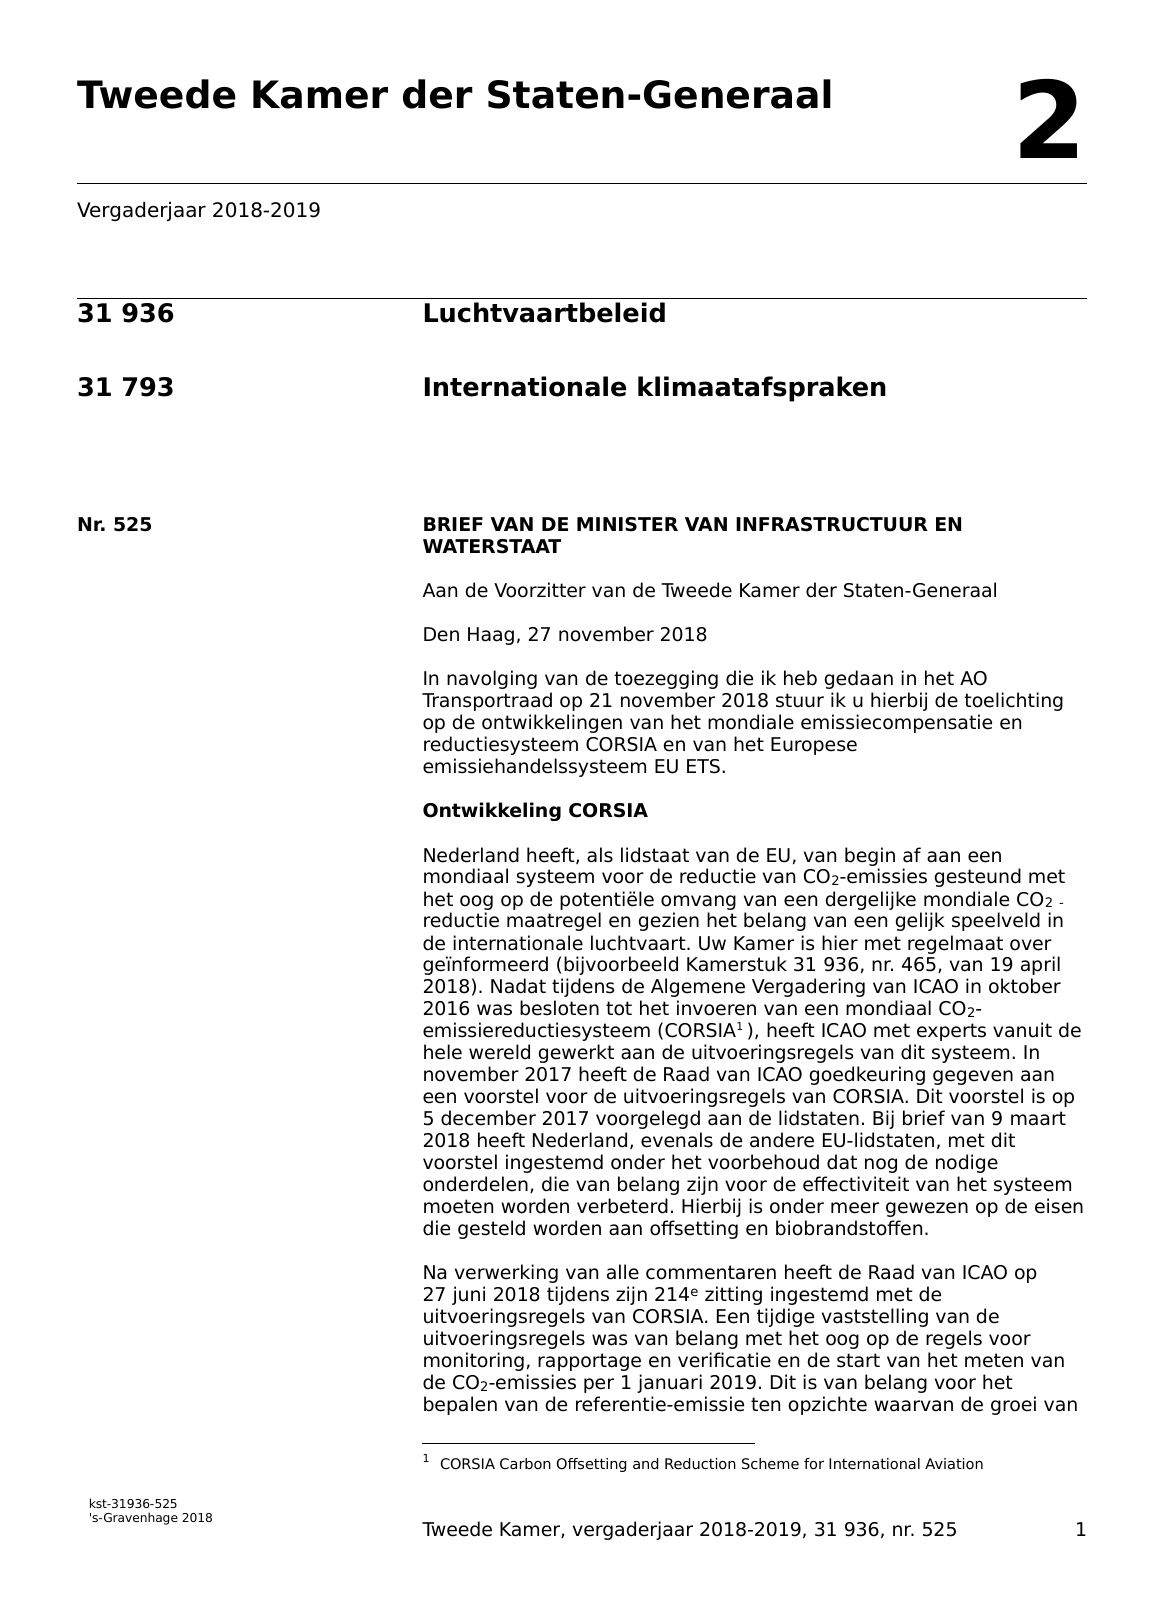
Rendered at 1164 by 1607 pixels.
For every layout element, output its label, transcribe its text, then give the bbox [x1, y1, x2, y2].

text Na verwerking van alle commentaren heeft de Raad van ICAO op 27 juni 2018 tijdens zijn 214e zitting ingestemd met de uitvoeringsregels van CORSIA. Een tijdige vaststelling van de uitvoeringsregels was van belang met het oog op de regels voor monitoring, rapportage en verificatie en de start van het meten van de CO2-emissies per 1 januari 2019. Dit is van belang voor het bepalen van de referentie-emissie ten opzichte waarvan de groei van [422, 1262, 1087, 1416]
text Den Haag, 27 november 2018 [422, 624, 1087, 646]
table_cell Vergaderjaar 2018-2019 [77, 184, 1087, 298]
text Aan de Voorzitter van de Tweede Kamer der Staten-Generaal [422, 580, 1087, 602]
subtitle 31 936 Luchtvaartbeleid [77, 299, 1087, 329]
table_header Tweede Kamer der Staten-Generaal [77, 59, 886, 183]
text CORSIA Carbon Offsetting and Reduction Scheme for International Aviation [422, 1452, 1087, 1474]
text Nederland heeft, als lidstaat van de EU, van begin af aan een mondiaal systeem voor de reductie van CO2-emissies gesteund met het oog op de potentiële omvang van een dergelijke mondiale CO2 -reductie maatregel en gezien het belang van een gelijk speelveld in de internationale luchtvaart. Uw Kamer is hier met regelmaat over geïnformeerd (bijvoorbeeld Kamerstuk 31 936, nr. 465, van 19 april 2018). Nadat tijdens de Algemene Vergadering van ICAO in oktober 2016 was besloten tot het invoeren van een mondiaal CO2-emissiereductiesysteem (CORSIA), heeft ICAO met experts vanuit de hele wereld gewerkt aan de uitvoeringsregels van dit systeem. In november 2017 heeft de Raad van ICAO goedkeuring gegeven aan een voorstel voor de uitvoeringsregels van CORSIA. Dit voorstel is op 5 december 2017 voorgelegd aan de lidstaten. Bij brief van 9 maart 2018 heeft Nederland, evenals de andere EU-lidstaten, met dit voorstel ingestemd onder het voorbehoud dat nog de nodige onderdelen, die van belang zijn voor de effectiviteit van het systeem moeten worden verbeterd. Hierbij is onder meer gewezen op de eisen die gesteld worden aan offsetting en biobrandstoffen. [422, 844, 1087, 1240]
table_header 2 [886, 59, 1087, 183]
text kst-31936-525 [88, 1497, 323, 1511]
text In navolging van de toezegging die ik heb gedaan in het AO Transportraad op 21 november 2018 stuur ik u hierbij de toelichting op de ontwikkelingen van het mondiale emissiecompensatie en reductiesysteem CORSIA en van het Europese emissiehandelssysteem EU ETS. [422, 668, 1087, 778]
subtitle Nr. 525 BRIEF VAN DE MINISTER VAN INFRASTRUCTUUR EN WATERSTAAT [77, 514, 1087, 558]
subtitle 31 793 Internationale klimaatafspraken [77, 373, 1087, 403]
text 's-Gravenhage 2018 [88, 1511, 323, 1525]
subtitle Ontwikkeling CORSIA [422, 800, 1087, 822]
